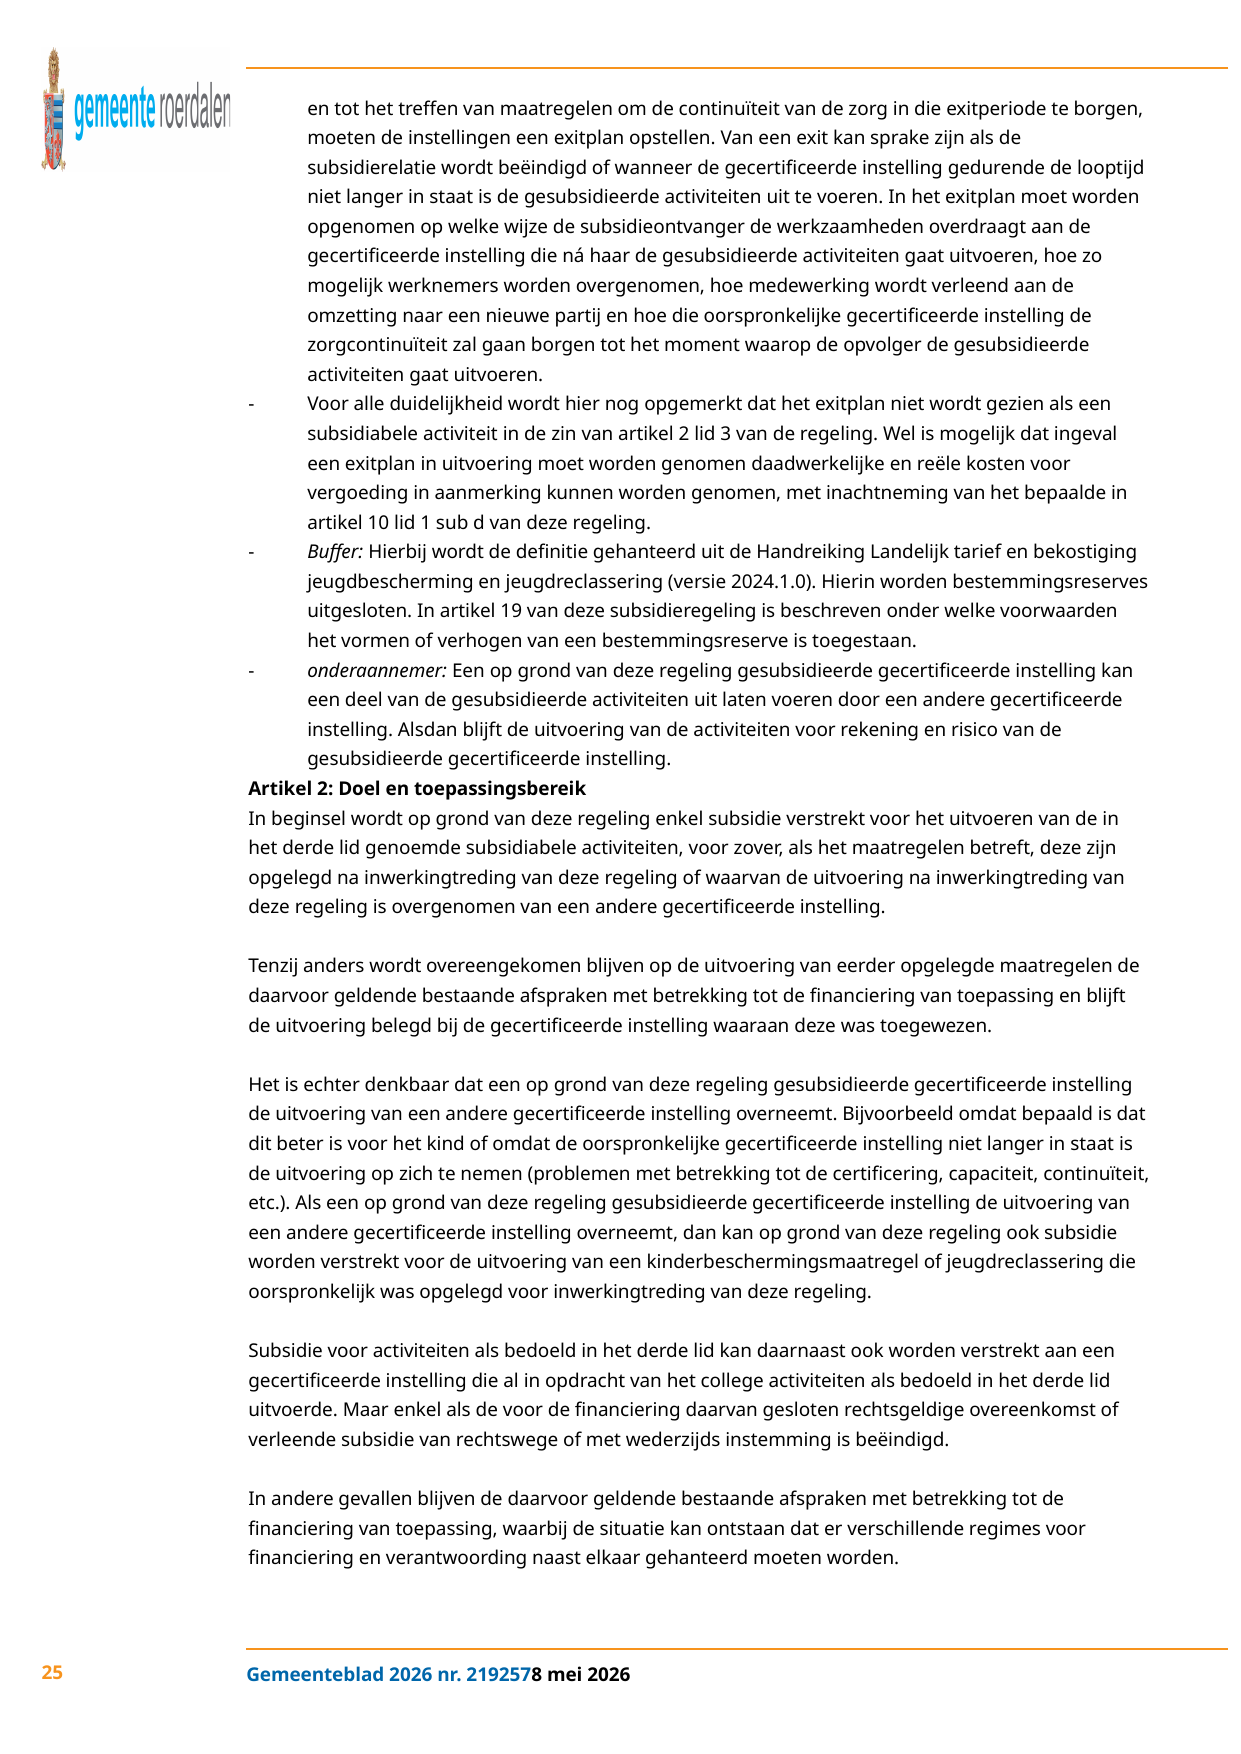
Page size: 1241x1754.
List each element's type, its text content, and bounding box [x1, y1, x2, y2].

list Buffer: Hierbij wordt de definitie gehanteerd uit de Handreiking Landelijk tarief en bekostiging jeugdbescherming en jeugdreclassering (versie 2024.1.0). Hierin worden bestemmingsreserves uitgesloten. In artikel 19 van deze subsidieregeling is beschreven onder welke voorwaarden het vormen of verhogen van een bestemmingsreserve is toegestaan. [248, 538, 1152, 653]
list Voor alle duidelijkheid wordt hier nog opgemerkt dat het exitplan niet wordt gezien als een subsidiabele activiteit in de zin van artikel 2 lid 3 van de regeling. Wel is mogelijk dat ingeval een exitplan in uitvoering moet worden genomen daadwerkelijke en reële kosten voor vergoeding in aanmerking kunnen worden genomen, met inachtneming van het bepaalde in artikel 10 lid 1 sub d van deze regeling. [248, 391, 1152, 535]
list en tot het treffen van maatregelen om de continuïteit van de zorg in die exitperiode te borgen, moeten de instellingen een exitplan opstellen. Van een exit kan sprake zijn als de subsidierelatie wordt beëindigd of wanneer de gecertificeerde instelling gedurende de looptijd niet langer in staat is de gesubsidieerde activiteiten uit te voeren. In het exitplan moet worden opgenomen op welke wijze de subsidieontvanger de werkzaamheden overdraagt aan de gecertificeerde instelling die ná haar de gesubsidieerde activiteiten gaat uitvoeren, hoe zo mogelijk werknemers worden overgenomen, hoe medewerking wordt verleend aan de omzetting naar een nieuwe partij en hoe die oorspronkelijke gecertificeerde instelling de zorgcontinuïteit zal gaan borgen tot het moment waarop de opvolger de gesubsidieerde activiteiten gaat uitvoeren. [248, 95, 1152, 387]
text Subsidie voor activiteiten als bedoeld in het derde lid kan daarnaast ook worden verstrekt aan een gecertificeerde instelling die al in opdracht van het college activiteiten als bedoeld in het derde lid uitvoerde. Maar enkel als de voor de financiering daarvan gesloten rechtsgeldige overeenkomst of verleende subsidie van rechtswege of met wederzijds instemming is beëindigd. [248, 1337, 1152, 1452]
text Tenzij anders wordt overeengekomen blijven op de uitvoering van eerder opgelegde maatregelen de daarvoor geldende bestaande afspraken met betrekking tot de financiering van toepassing en blijft de uitvoering belegd bij de gecertificeerde instelling waaraan deze was toegewezen. [248, 953, 1152, 1038]
text In beginsel wordt op grond van deze regeling enkel subsidie verstrekt voor het uitvoeren van de in het derde lid genoemde subsidiabele activiteiten, voor zover, als het maatregelen betreft, deze zijn opgelegd na inwerkingtreding van deze regeling of waarvan de uitvoering na inwerkingtreding van deze regeling is overgenomen van een andere gecertificeerde instelling. [248, 805, 1152, 919]
list onderaannemer: Een op grond van deze regeling gesubsidieerde gecertificeerde instelling kan een deel van de gesubsidieerde activiteiten uit laten voeren door een andere gecertificeerde instelling. Alsdan blijft de uitvoering van de activiteiten voor rekening en risico van de gesubsidieerde gecertificeerde instelling. [248, 657, 1152, 771]
text In andere gevallen blijven de daarvoor geldende bestaande afspraken met betrekking tot de financiering van toepassing, waarbij de situatie kan ontstaan dat er verschillende regimes voor financiering en verantwoording naast elkaar gehanteerd moeten worden. [248, 1485, 1152, 1570]
text Het is echter denkbaar dat een op grond van deze regeling gesubsidieerde gecertificeerde instelling de uitvoering van een andere gecertificeerde instelling overneemt. Bijvoorbeeld omdat bepaald is dat dit beter is voor het kind of omdat de oorspronkelijke gecertificeerde instelling niet langer in staat is de uitvoering op zich te nemen (problemen met betrekking tot de certificering, capaciteit, continuïteit, etc.). Als een op grond van deze regeling gesubsidieerde gecertificeerde instelling de uitvoering van een andere gecertificeerde instelling overneemt, dan kan op grond van deze regeling ook subsidie worden verstrekt voor de uitvoering van een kinderbeschermingsmaatregel of jeugdreclassering die oorspronkelijk was opgelegd voor inwerkingtreding van deze regeling. [248, 1071, 1152, 1304]
picture [41, 47, 231, 172]
text Artikel 2: Doel en toepassingsbereik [248, 775, 1152, 801]
